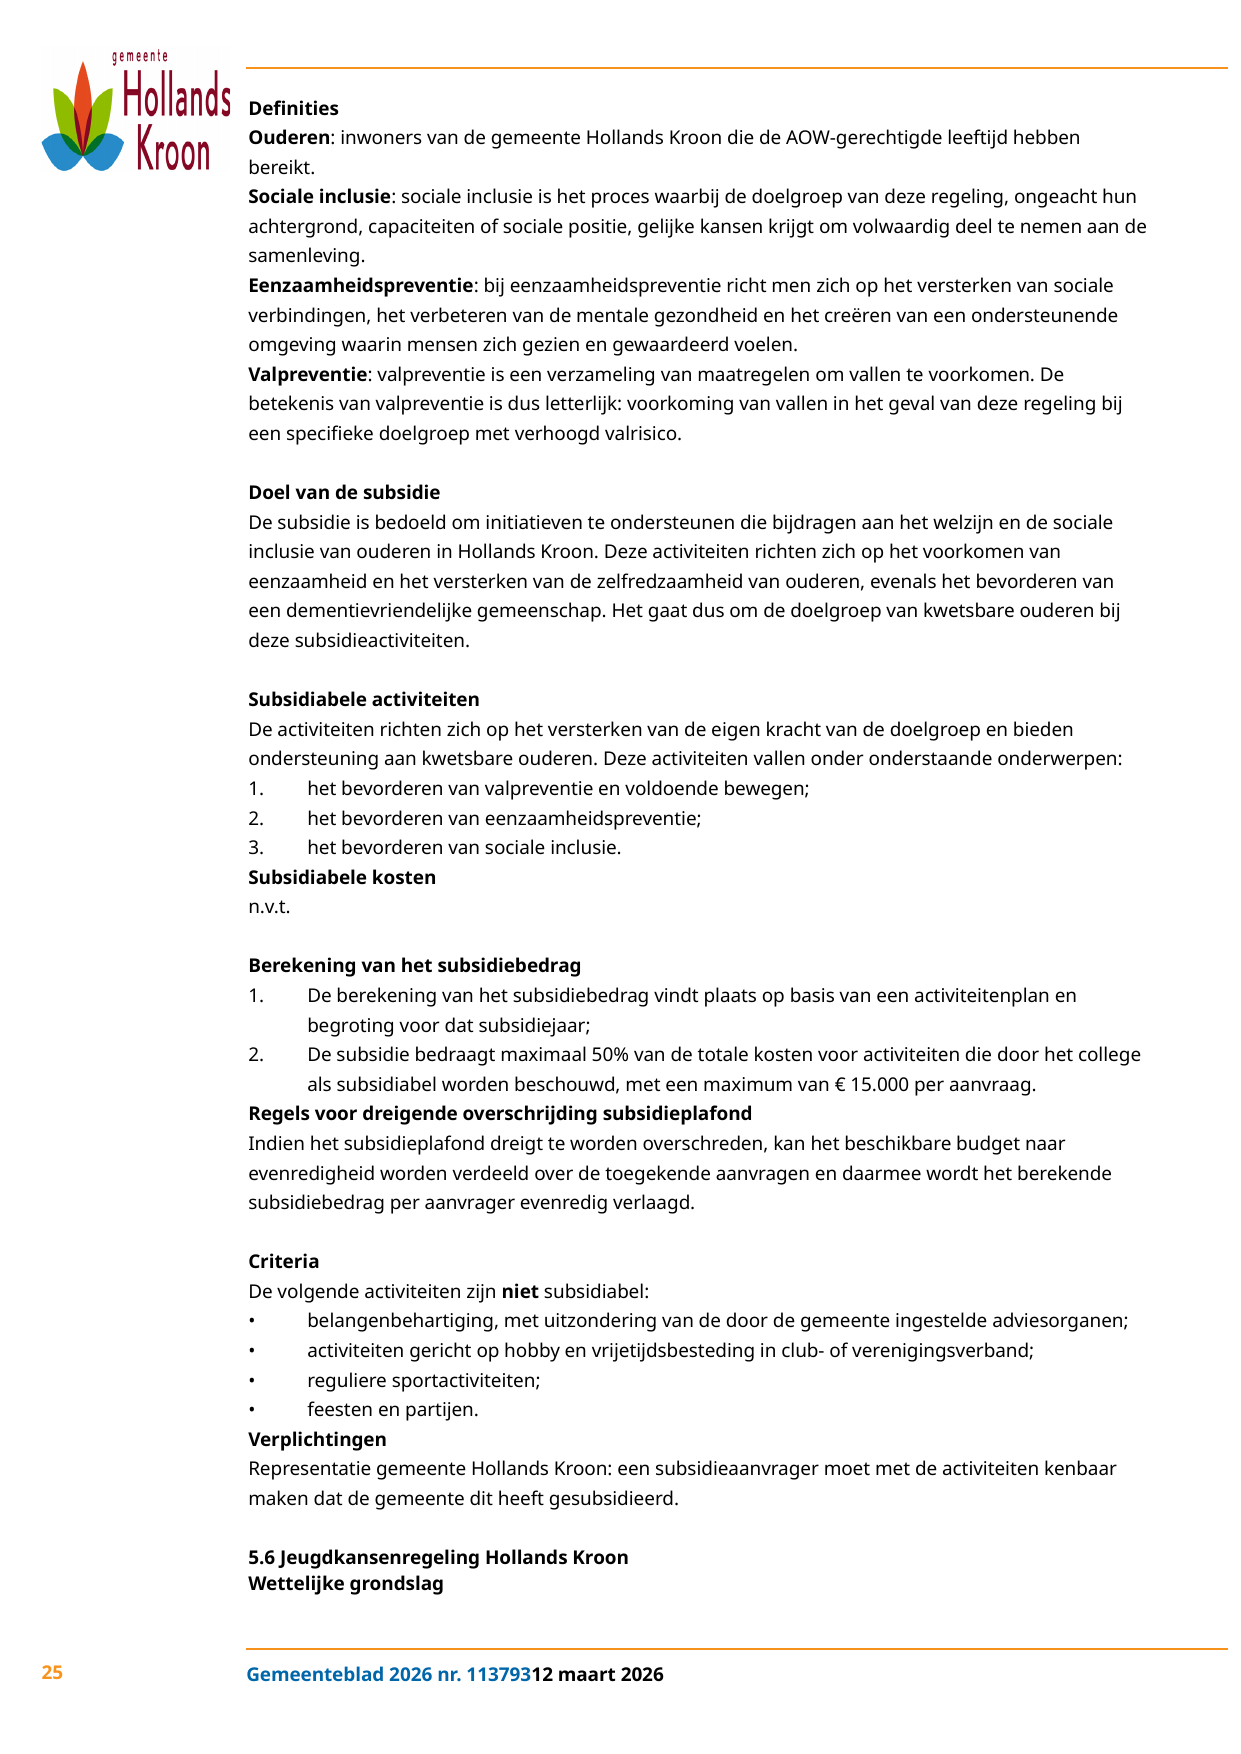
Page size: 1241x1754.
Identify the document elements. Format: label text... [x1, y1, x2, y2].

text Ouderen: inwoners van de gemeente Hollands Kroon die de AOW-gerechtigde leeftijd hebben bereikt. [248, 124, 1152, 180]
text n.v.t. [248, 893, 1152, 919]
text Verplichtingen [248, 1426, 1152, 1452]
list het bevorderen van sociale inclusie. [248, 834, 1152, 860]
list het bevorderen van valpreventie en voldoende bewegen; [248, 775, 1152, 801]
text Representatie gemeente Hollands Kroon: een subsidieaanvrager moet met de activiteiten kenbaar maken dat de gemeente dit heeft gesubsidieerd. [248, 1456, 1152, 1511]
list feesten en partijen. [248, 1396, 1152, 1422]
text Subsidiabele kosten [248, 864, 1152, 890]
list belangenbehartiging, met uitzondering van de door de gemeente ingestelde adviesorganen; [248, 1308, 1152, 1333]
text Eenzaamheidspreventie: bij eenzaamheidspreventie richt men zich op het versterken van sociale verbindingen, het verbeteren van de mentale gezondheid en het creëren van een ondersteunende omgeving waarin mensen zich gezien en gewaardeerd voelen. [248, 272, 1152, 357]
text De activiteiten richten zich op het versterken van de eigen kracht van de doelgroep en bieden ondersteuning aan kwetsbare ouderen. Deze activiteiten vallen onder onderstaande onderwerpen: [248, 716, 1152, 771]
text Wettelijke grondslag [248, 1570, 1152, 1596]
text Doel van de subsidie [248, 479, 1152, 505]
text 5.6 Jeugdkansenregeling Hollands Kroon [248, 1544, 1152, 1570]
list De subsidie bedraagt maximaal 50% van de totale kosten voor activiteiten die door het college als subsidiabel worden beschouwd, met een maximum van € 15.000 per aanvraag. [248, 1041, 1152, 1097]
text Berekening van het subsidiebedrag [248, 953, 1152, 978]
list activiteiten gericht op hobby en vrijetijdsbesteding in club- of verenigingsverband; [248, 1337, 1152, 1363]
text Regels voor dreigende overschrijding subsidieplafond [248, 1101, 1152, 1126]
text Subsidiabele activiteiten [248, 686, 1152, 712]
text De volgende activiteiten zijn niet subsidiabel: [248, 1278, 1152, 1304]
picture [41, 47, 231, 172]
text Indien het subsidieplafond dreigt te worden overschreden, kan het beschikbare budget naar evenredigheid worden verdeeld over de toegekende aanvragen en daarmee wordt het berekende subsidiebedrag per aanvrager evenredig verlaagd. [248, 1130, 1152, 1215]
list De berekening van het subsidiebedrag vindt plaats op basis van een activiteitenplan en begroting voor dat subsidiejaar; [248, 982, 1152, 1038]
text Sociale inclusie: sociale inclusie is het proces waarbij de doelgroep van deze regeling, ongeacht hun achtergrond, capaciteiten of sociale positie, gelijke kansen krijgt om volwaardig deel te nemen aan de samenleving. [248, 183, 1152, 268]
text Definities [248, 95, 1152, 121]
text Valpreventie: valpreventie is een verzameling van maatregelen om vallen te voorkomen. De betekenis van valpreventie is dus letterlijk: voorkoming van vallen in het geval van deze regeling bij een specifieke doelgroep met verhoogd valrisico. [248, 361, 1152, 446]
text De subsidie is bedoeld om initiatieven te ondersteunen die bijdragen aan het welzijn en de sociale inclusie van ouderen in Hollands Kroon. Deze activiteiten richten zich op het voorkomen van eenzaamheid en het versterken van de zelfredzaamheid van ouderen, evenals het bevorderen van een dementievriendelijke gemeenschap. Het gaat dus om de doelgroep van kwetsbare ouderen bij deze subsidieactiviteiten. [248, 509, 1152, 653]
text Criteria [248, 1248, 1152, 1274]
list het bevorderen van eenzaamheidspreventie; [248, 805, 1152, 831]
list reguliere sportactiviteiten; [248, 1367, 1152, 1393]
